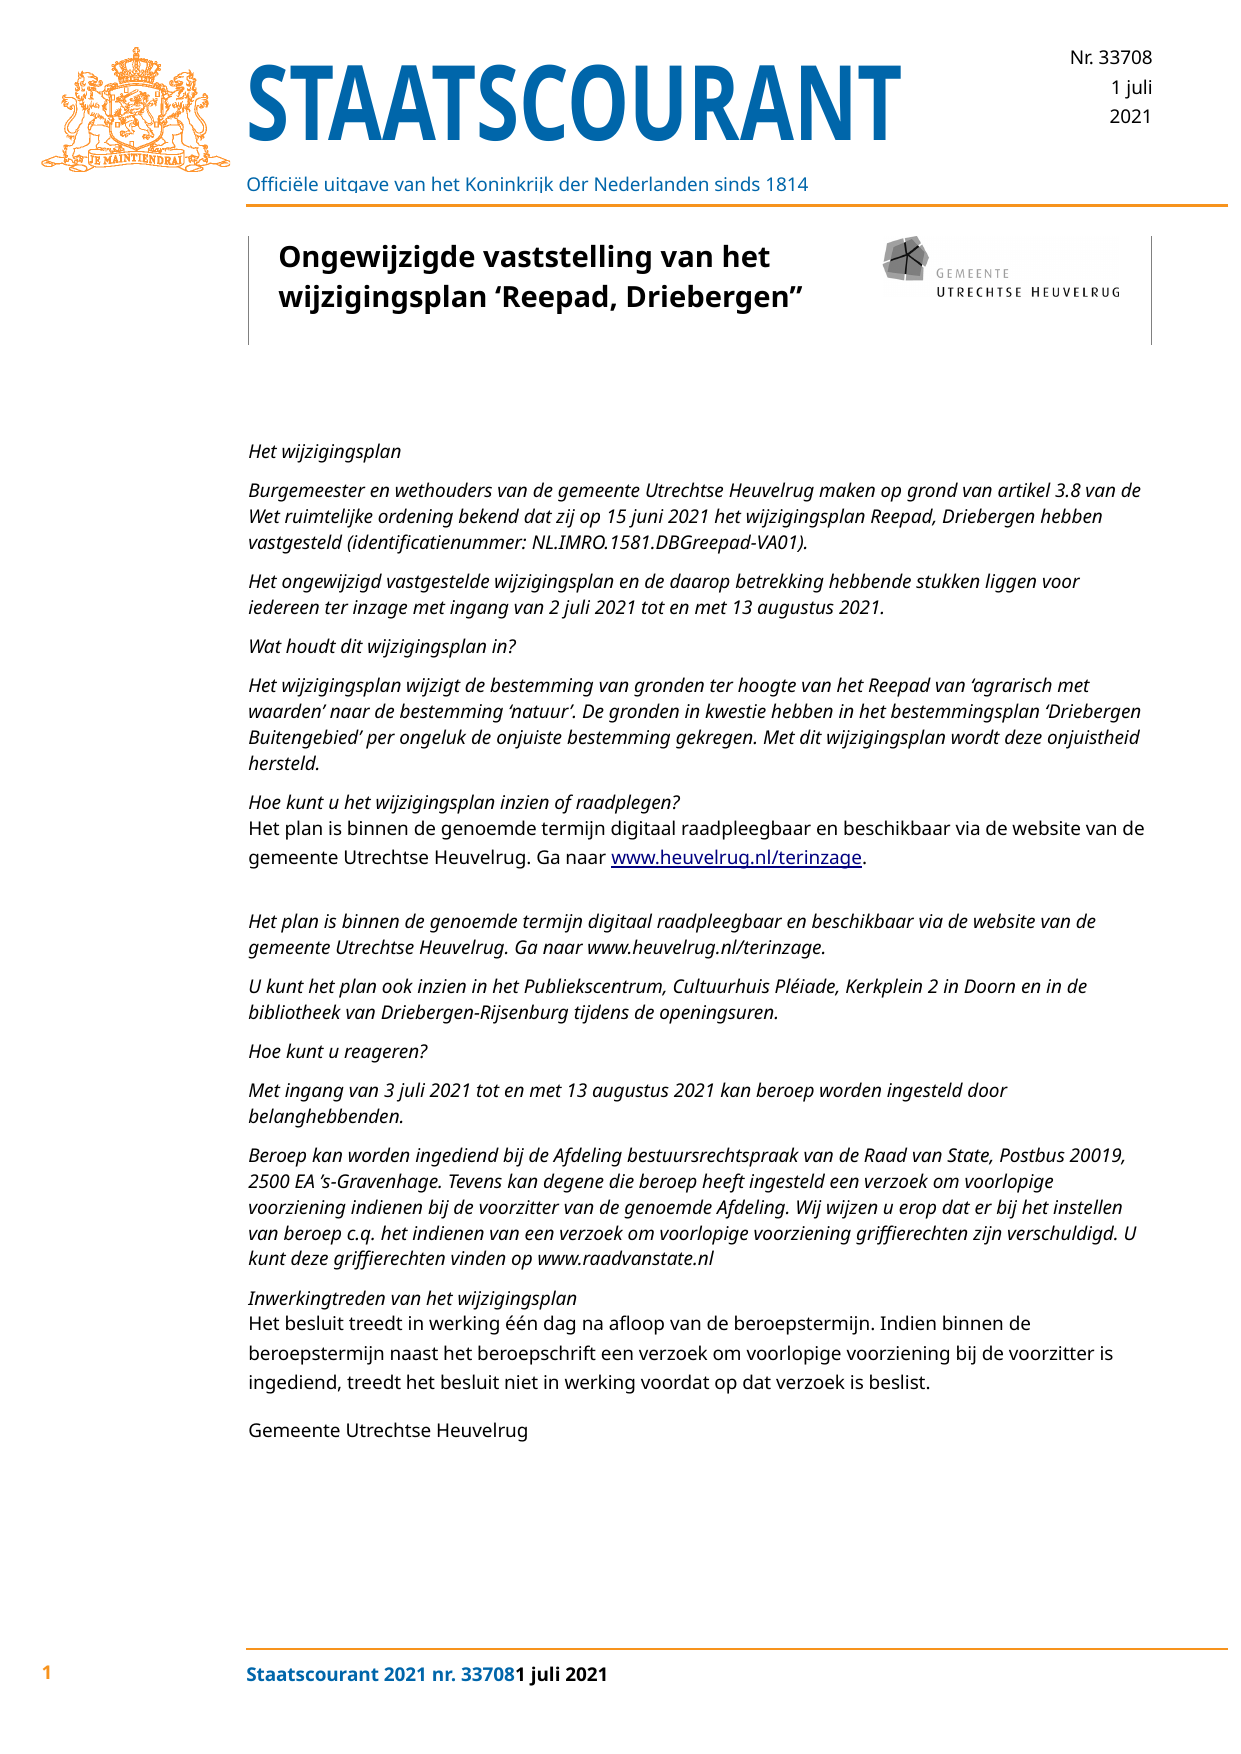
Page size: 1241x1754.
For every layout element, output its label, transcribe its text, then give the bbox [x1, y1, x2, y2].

text Het wijzigingsplan [248, 438, 1152, 464]
text Wat houdt dit wijzigingsplan in? [248, 633, 1152, 659]
table_header [850, 236, 1151, 345]
text Met ingang van 3 juli 2021 tot en met 13 augustus 2021 kan beroep worden ingesteld door belanghebbenden. [248, 1077, 1152, 1129]
text Beroep kan worden ingediend bij de Afdeling bestuursrechtspraak van de Raad van State, Postbus 20019, 2500 EA ’s-Gravenhage. Tevens kan degene die beroep heeft ingesteld een verzoek om voorlopige voorziening indienen bij de voorzitter van de genoemde Afdeling. Wij wijzen u erop dat er bij het instellen van beroep c.q. het indienen van een verzoek om voorlopige voorziening griffierechten zijn verschuldigd. U kunt deze griffierechten vinden op www.raadvanstate.nl [248, 1142, 1152, 1271]
text U kunt het plan ook inzien in het Publiekscentrum, Cultuurhuis Pléiade, Kerkplein 2 in Doorn en in de bibliotheek van Driebergen-Rijsenburg tijdens de openingsuren. [248, 973, 1152, 1025]
table_header Ongewijzigde vaststelling van het wijzigingsplan ‘Reepad, Driebergen” [249, 236, 850, 345]
text Hoe kunt u reageren? [248, 1038, 1152, 1064]
text Gemeente Utrechtse Heuvelrug [248, 1417, 1152, 1443]
text Inwerkingtreden van het wijzigingsplan [248, 1285, 1152, 1310]
picture [41, 47, 231, 172]
text Het plan is binnen de genoemde termijn digitaal raadpleegbaar en beschikbaar via de website van de gemeente Utrechtse Heuvelrug. Ga naar www.heuvelrug.nl/terinzage. [248, 908, 1152, 960]
text Hoe kunt u het wijzigingsplan inzien of raadplegen? [248, 789, 1152, 815]
picture [882, 236, 1119, 297]
text Het besluit treedt in werking één dag na afloop van de beroepstermijn. Indien binnen de beroepstermijn naast het beroepschrift een verzoek om voorlopige voorziening bij de voorzitter is ingediend, treedt het besluit niet in werking voordat op dat verzoek is beslist. [248, 1310, 1152, 1395]
text Het ongewijzigd vastgestelde wijzigingsplan en de daarop betrekking hebbende stukken liggen voor iedereen ter inzage met ingang van 2 juli 2021 tot en met 13 augustus 2021. [248, 568, 1152, 620]
text Het plan is binnen de genoemde termijn digitaal raadpleegbaar en beschikbaar via de website van de gemeente Utrechtse Heuvelrug. Ga naar www.heuvelrug.nl/terinzage. [248, 815, 1152, 870]
text Burgemeester en wethouders van de gemeente Utrechtse Heuvelrug maken op grond van artikel 3.8 van de Wet ruimtelijke ordening bekend dat zij op 15 juni 2021 het wijzigingsplan Reepad, Driebergen hebben vastgesteld (identificatienummer: NL.IMRO.1581.DBGreepad-VA01). [248, 477, 1152, 555]
text Het wijzigingsplan wijzigt de bestemming van gronden ter hoogte van het Reepad van ‘agrarisch met waarden’ naar de bestemming ‘natuur’. De gronden in kwestie hebben in het bestemmingsplan ‘Driebergen Buitengebied’ per ongeluk de onjuiste bestemming gekregen. Met dit wijzigingsplan wordt deze onjuistheid hersteld. [248, 672, 1152, 775]
